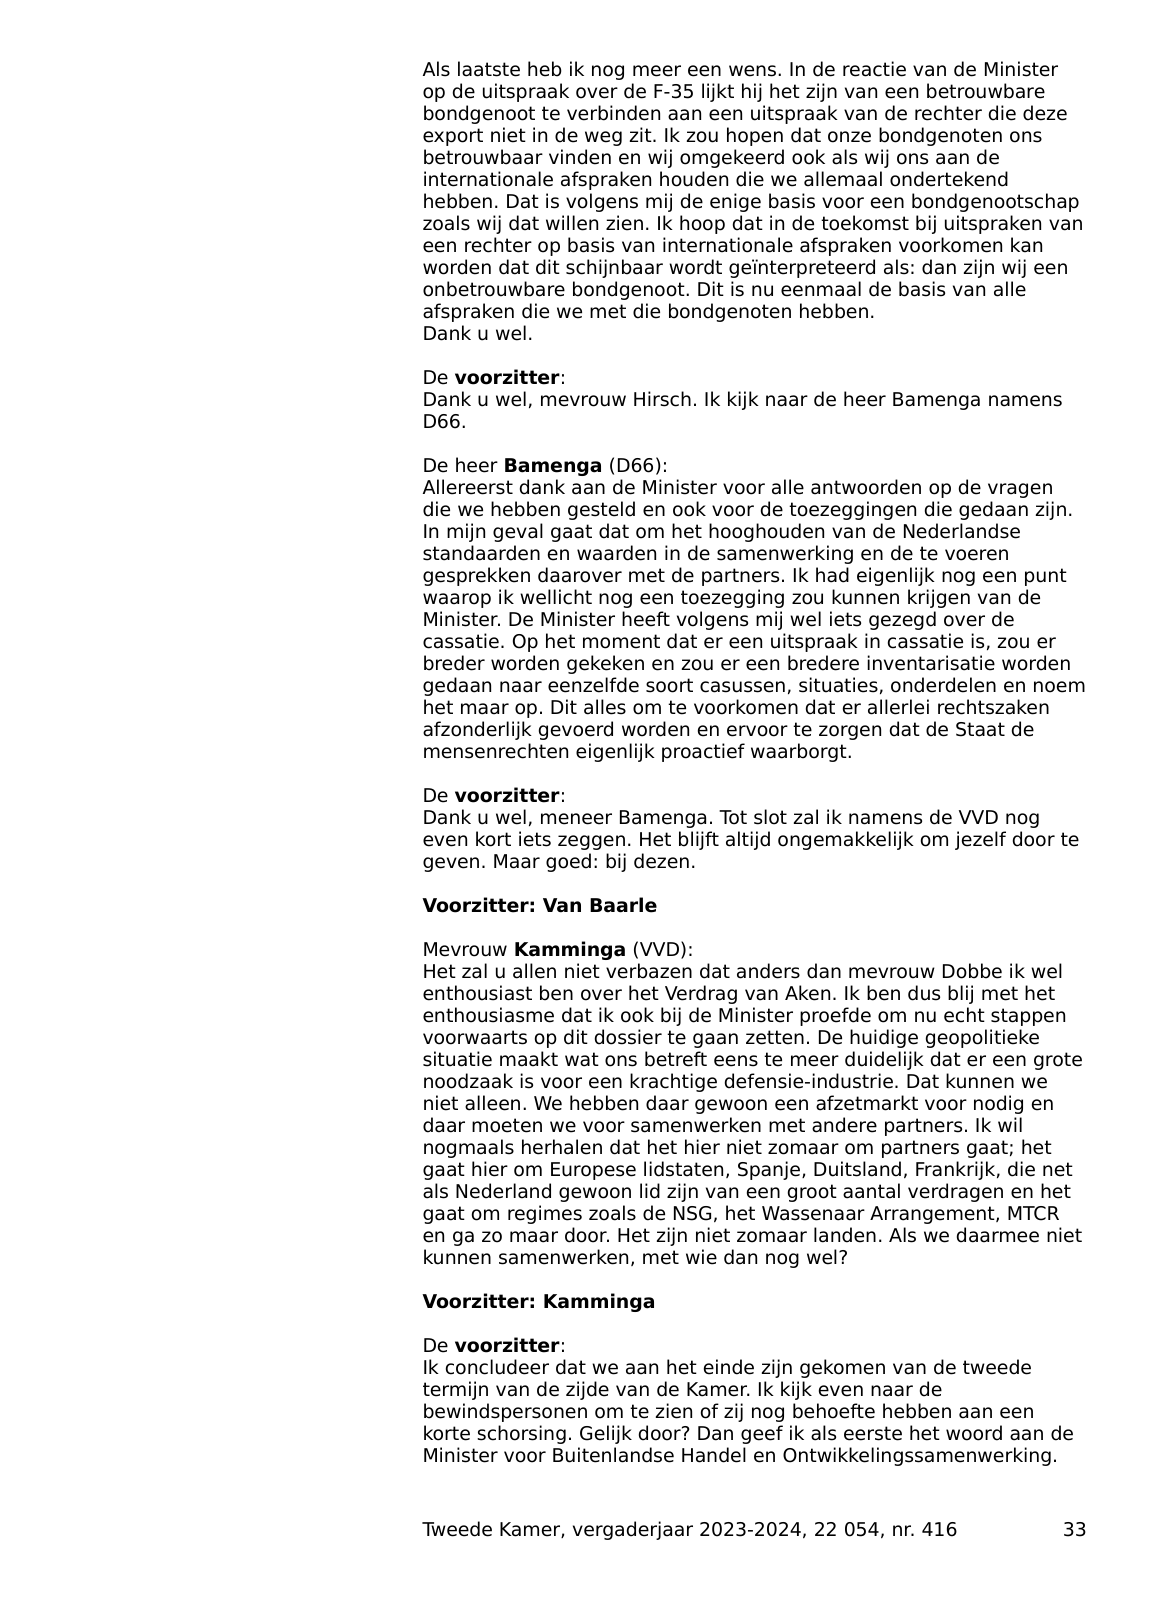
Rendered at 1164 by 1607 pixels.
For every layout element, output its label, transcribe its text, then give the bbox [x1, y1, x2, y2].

text Als laatste heb ik nog meer een wens. In de reactie van de Minister op de uitspraak over de F-35 lijkt hij het zijn van een betrouwbare bondgenoot te verbinden aan een uitspraak van de rechter die deze export niet in de weg zit. Ik zou hopen dat onze bondgenoten ons betrouwbaar vinden en wij omgekeerd ook als wij ons aan de internationale afspraken houden die we allemaal ondertekend hebben. Dat is volgens mij de enige basis voor een bondgenootschap zoals wij dat willen zien. Ik hoop dat in de toekomst bij uitspraken van een rechter op basis van internationale afspraken voorkomen kan worden dat dit schijnbaar wordt geïnterpreteerd als: dan zijn wij een onbetrouwbare bondgenoot. Dit is nu eenmaal de basis van alle afspraken die we met die bondgenoten hebben. [422, 59, 1087, 323]
subtitle Voorzitter: Van Baarle [422, 895, 1087, 917]
text Allereerst dank aan de Minister voor alle antwoorden op de vragen die we hebben gesteld en ook voor de toezeggingen die gedaan zijn. In mijn geval gaat dat om het hooghouden van de Nederlandse standaarden en waarden in de samenwerking en de te voeren gesprekken daarover met de partners. Ik had eigenlijk nog een punt waarop ik wellicht nog een toezegging zou kunnen krijgen van de Minister. De Minister heeft volgens mij wel iets gezegd over de cassatie. Op het moment dat er een uitspraak in cassatie is, zou er breder worden gekeken en zou er een bredere inventarisatie worden gedaan naar eenzelfde soort casussen, situaties, onderdelen en noem het maar op. Dit alles om te voorkomen dat er allerlei rechtszaken afzonderlijk gevoerd worden en ervoor te zorgen dat de Staat de mensenrechten eigenlijk proactief waarborgt. [422, 477, 1087, 763]
text De voorzitter: [422, 1335, 1087, 1357]
subtitle Voorzitter: Kamminga [422, 1291, 1087, 1313]
text Dank u wel, mevrouw Hirsch. Ik kijk naar de heer Bamenga namens D66. [422, 389, 1087, 433]
text De voorzitter: [422, 785, 1087, 807]
text De heer Bamenga (D66): [422, 455, 1087, 477]
text Het zal u allen niet verbazen dat anders dan mevrouw Dobbe ik wel enthousiast ben over het Verdrag van Aken. Ik ben dus blij met het enthousiasme dat ik ook bij de Minister proefde om nu echt stappen voorwaarts op dit dossier te gaan zetten. De huidige geopolitieke situatie maakt wat ons betreft eens te meer duidelijk dat er een grote noodzaak is voor een krachtige defensie-industrie. Dat kunnen we niet alleen. We hebben daar gewoon een afzetmarkt voor nodig en daar moeten we voor samenwerken met andere partners. Ik wil nogmaals herhalen dat het hier niet zomaar om partners gaat; het gaat hier om Europese lidstaten, Spanje, Duitsland, Frankrijk, die net als Nederland gewoon lid zijn van een groot aantal verdragen en het gaat om regimes zoals de NSG, het Wassenaar Arrangement, MTCR en ga zo maar door. Het zijn niet zomaar landen. Als we daarmee niet kunnen samenwerken, met wie dan nog wel? [422, 961, 1087, 1269]
text Dank u wel, meneer Bamenga. Tot slot zal ik namens de VVD nog even kort iets zeggen. Het blijft altijd ongemakkelijk om jezelf door te geven. Maar goed: bij dezen. [422, 807, 1087, 873]
text Mevrouw Kamminga (VVD): [422, 939, 1087, 961]
text Dank u wel. [422, 323, 1087, 345]
text De voorzitter: [422, 367, 1087, 389]
text Ik concludeer dat we aan het einde zijn gekomen van de tweede termijn van de zijde van de Kamer. Ik kijk even naar de bewindspersonen om te zien of zij nog behoefte hebben aan een korte schorsing. Gelijk door? Dan geef ik als eerste het woord aan de Minister voor Buitenlandse Handel en Ontwikkelingssamenwerking. [422, 1357, 1087, 1467]
